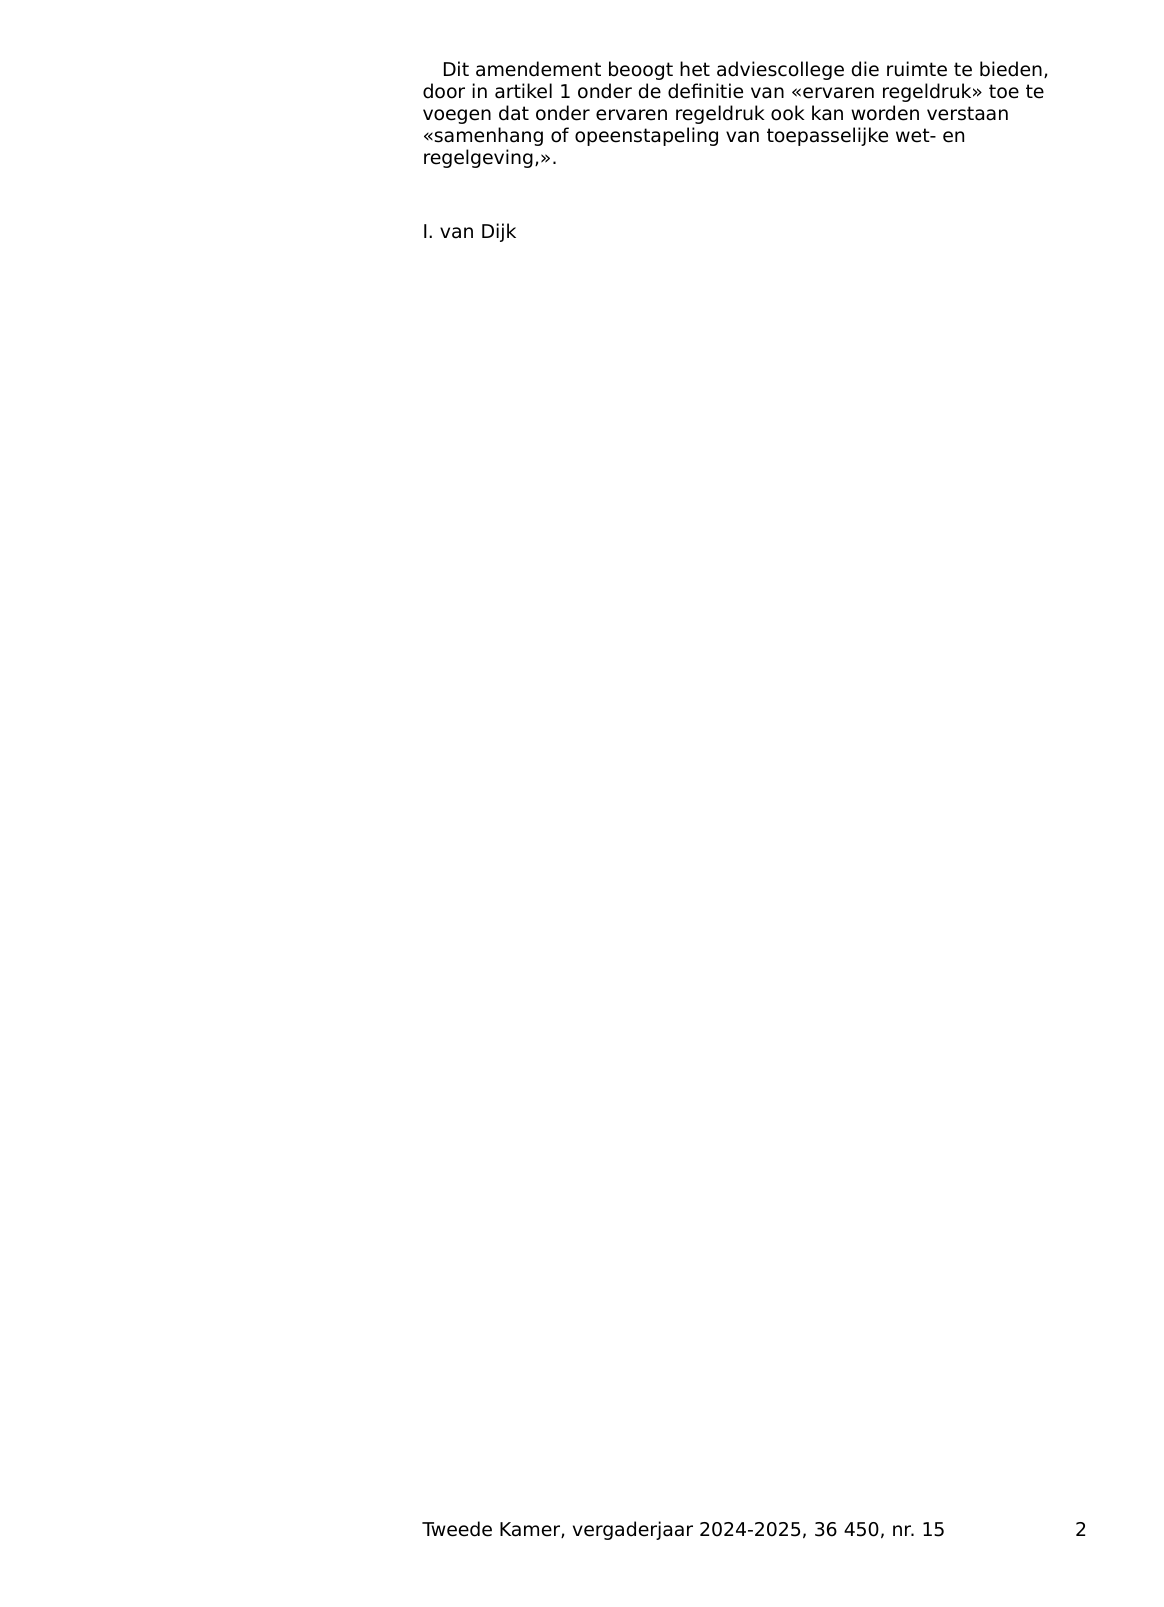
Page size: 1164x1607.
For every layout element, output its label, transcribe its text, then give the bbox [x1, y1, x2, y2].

text Dit amendement beoogt het adviescollege die ruimte te bieden, door in artikel 1 onder de definitie van «ervaren regeldruk» toe te voegen dat onder ervaren regeldruk ook kan worden verstaan «samenhang of opeenstapeling van toepasselijke wet- en regelgeving,». [422, 59, 1087, 169]
text I. van Dijk [422, 199, 1087, 243]
